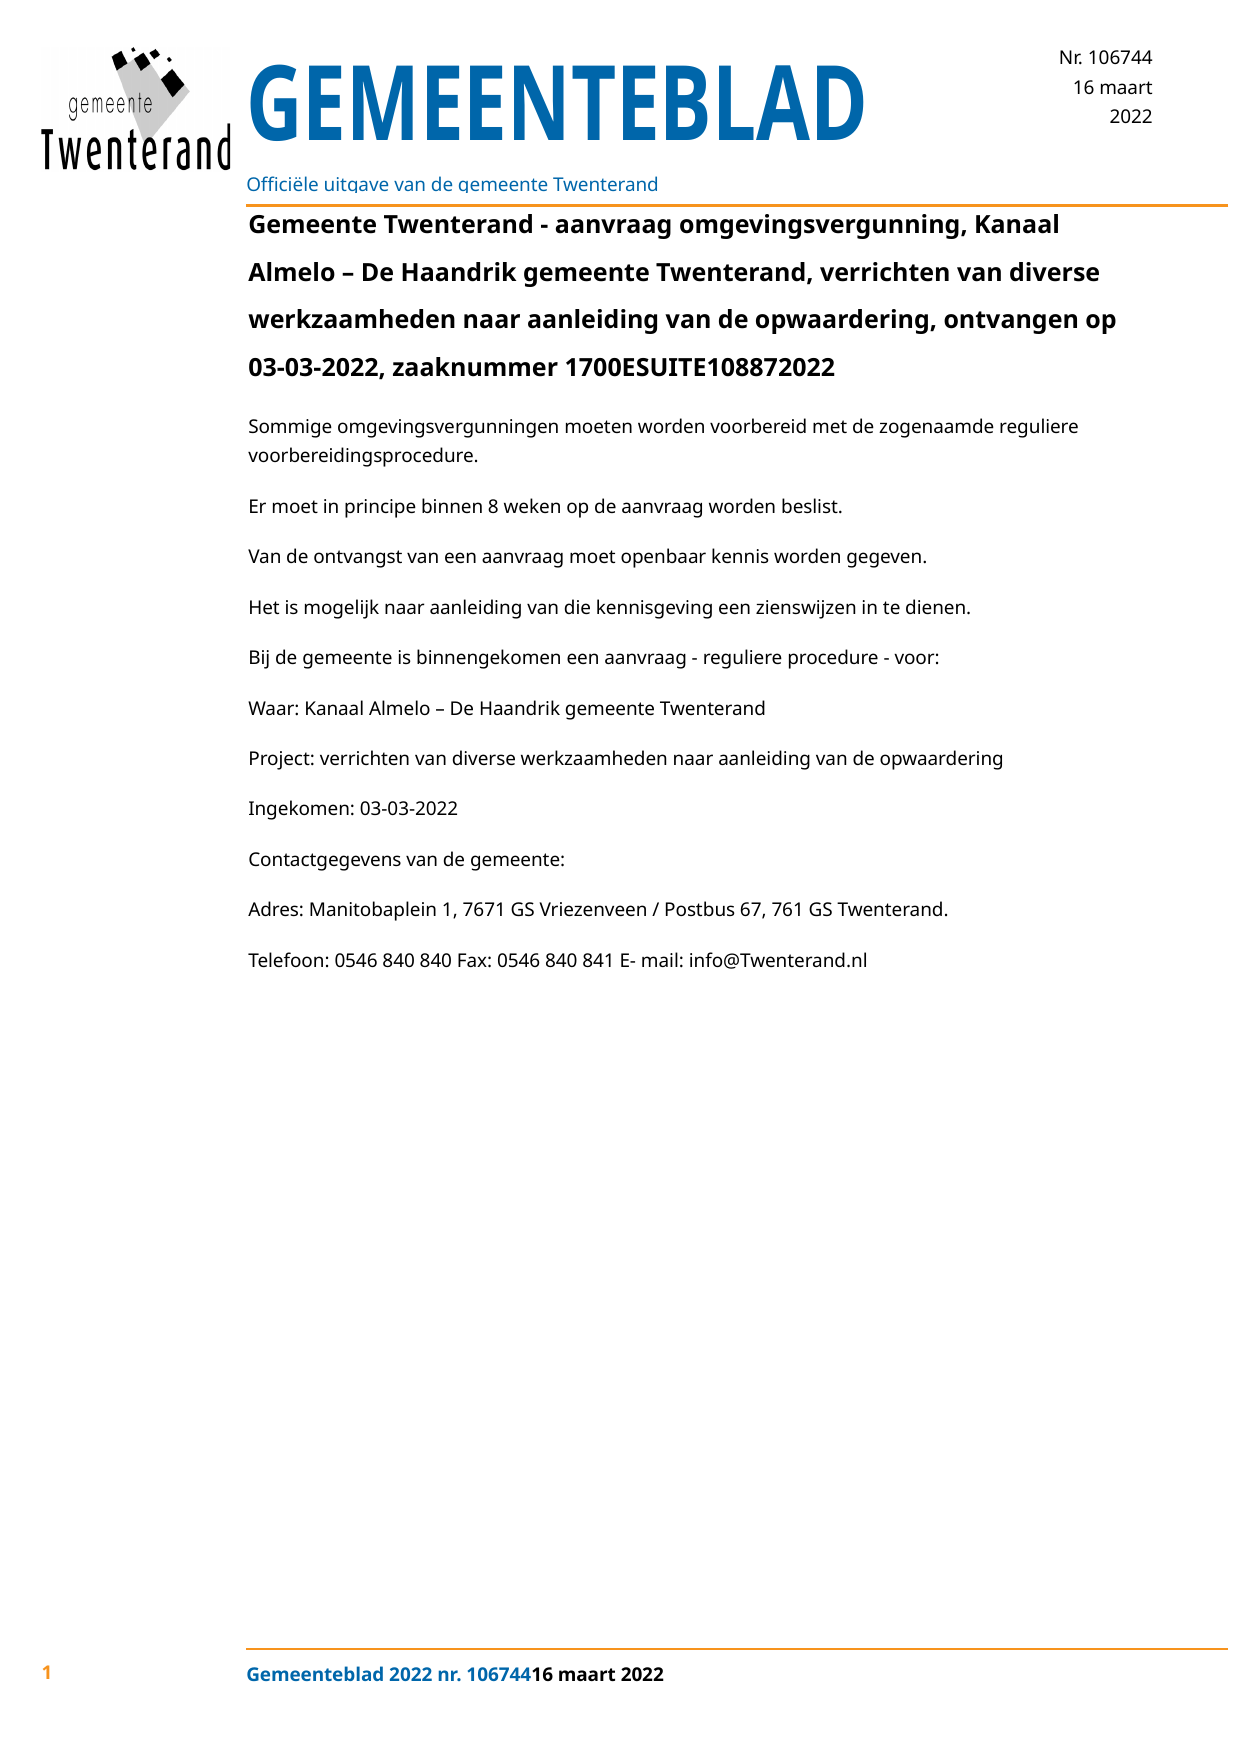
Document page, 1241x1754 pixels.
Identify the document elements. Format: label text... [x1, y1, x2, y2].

text Contactgegevens van de gemeente: [248, 846, 1152, 872]
text Gemeente Twenterand - aanvraag omgevingsvergunning, Kanaal Almelo – De Haandrik gemeente Twenterand, verrichten van diverse werkzaamheden naar aanleiding van de opwaardering, ontvangen op 03-03-2022, zaaknummer 1700ESUITE108872022 [248, 207, 1152, 384]
text Waar: Kanaal Almelo – De Haandrik gemeente Twenterand [248, 695, 1152, 721]
text Het is mogelijk naar aanleiding van die kennisgeving een zienswijzen in te dienen. [248, 594, 1152, 620]
text Van de ontvangst van een aanvraag moet openbaar kennis worden gegeven. [248, 543, 1152, 569]
text Adres: Manitobaplein 1, 7671 GS Vriezenveen / Postbus 67, 761 GS Twenterand. [248, 896, 1152, 922]
text Telefoon: 0546 840 840 Fax: 0546 840 841 E- mail: info@Twenterand.nl [248, 947, 1152, 973]
text Project: verrichten van diverse werkzaamheden naar aanleiding van de opwaardering [248, 745, 1152, 771]
picture [41, 47, 231, 172]
text Er moet in principe binnen 8 weken op de aanvraag worden beslist. [248, 493, 1152, 519]
text Sommige omgevingsvergunningen moeten worden voorbereid met de zogenaamde reguliere voorbereidingsprocedure. [248, 413, 1152, 468]
text Bij de gemeente is binnengekomen een aanvraag - reguliere procedure - voor: [248, 644, 1152, 670]
text Ingekomen: 03-03-2022 [248, 796, 1152, 821]
